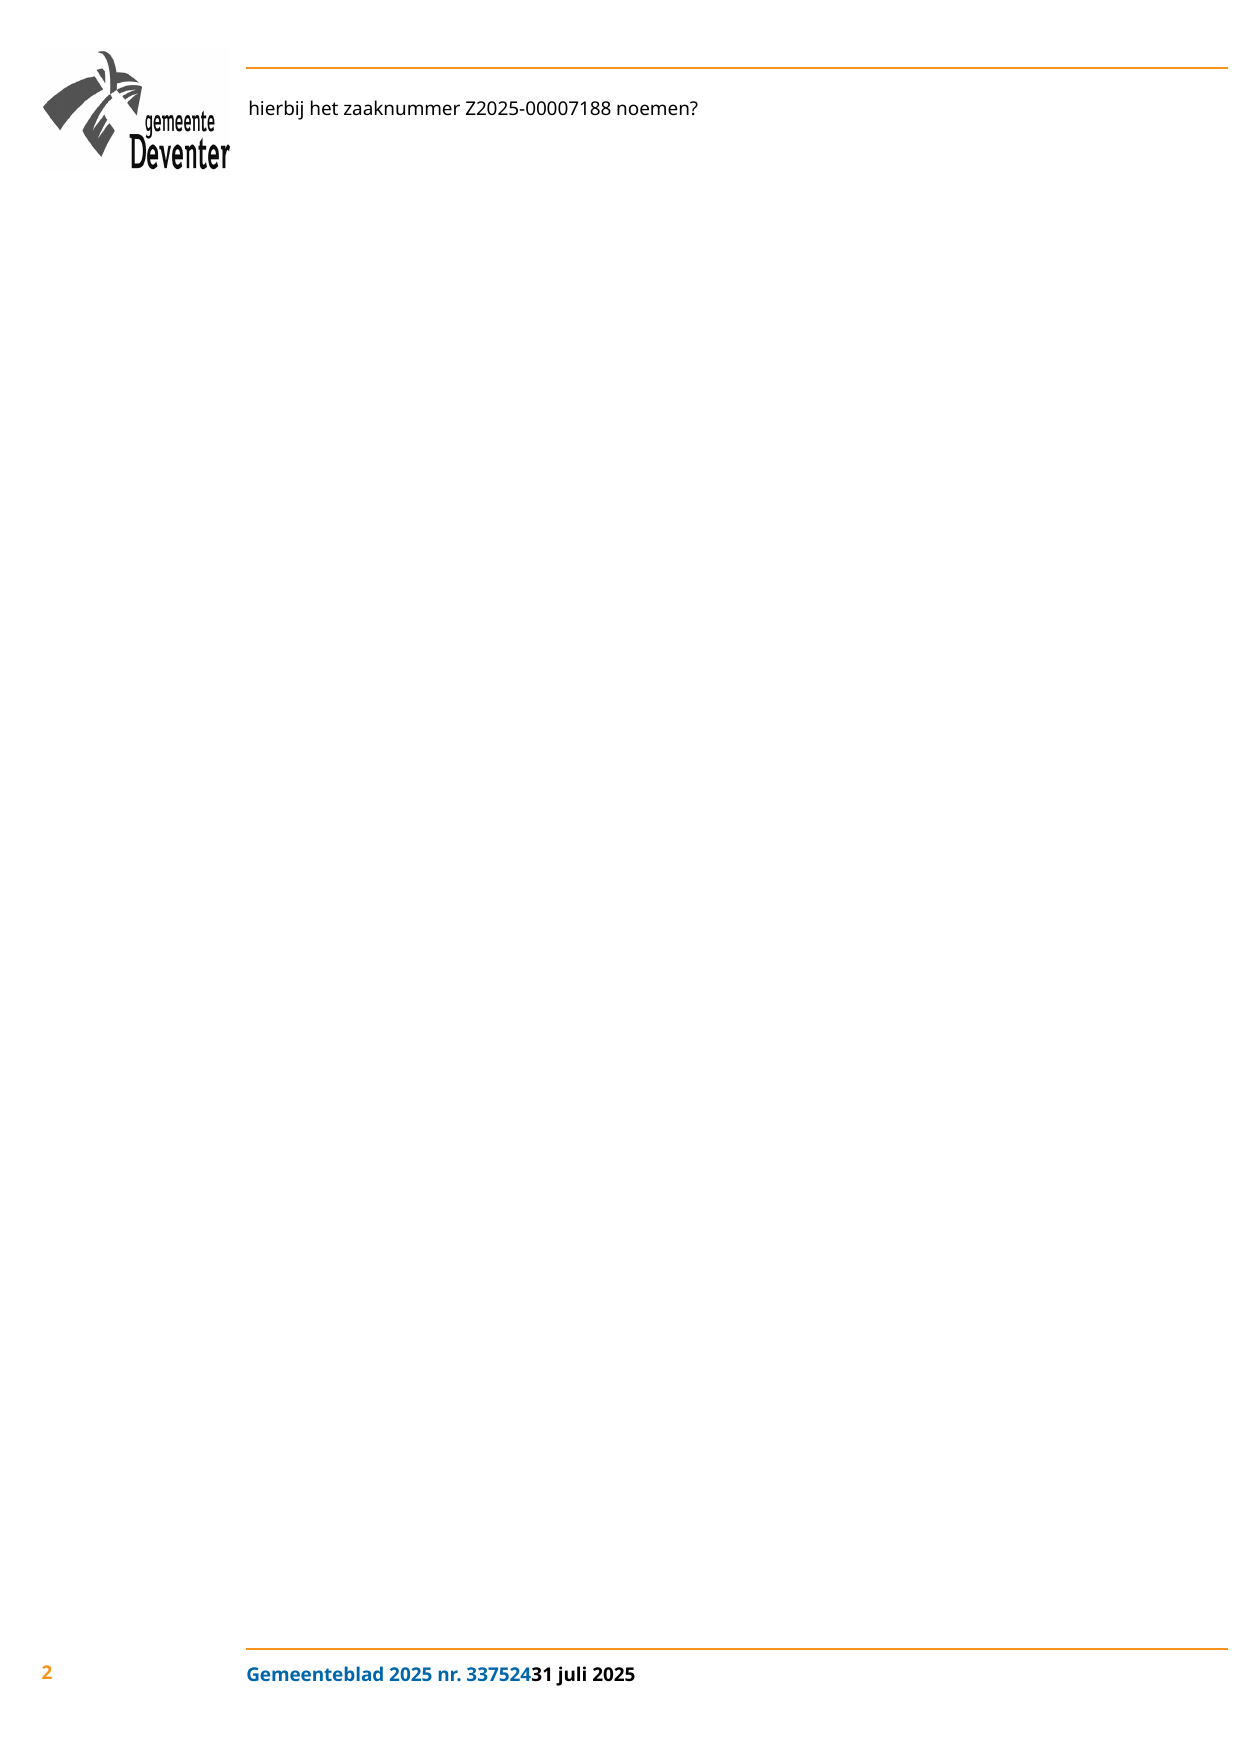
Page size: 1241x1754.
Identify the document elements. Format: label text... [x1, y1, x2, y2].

text hierbij het zaaknummer Z2025-00007188 noemen? [248, 95, 1152, 121]
picture [41, 47, 231, 172]
